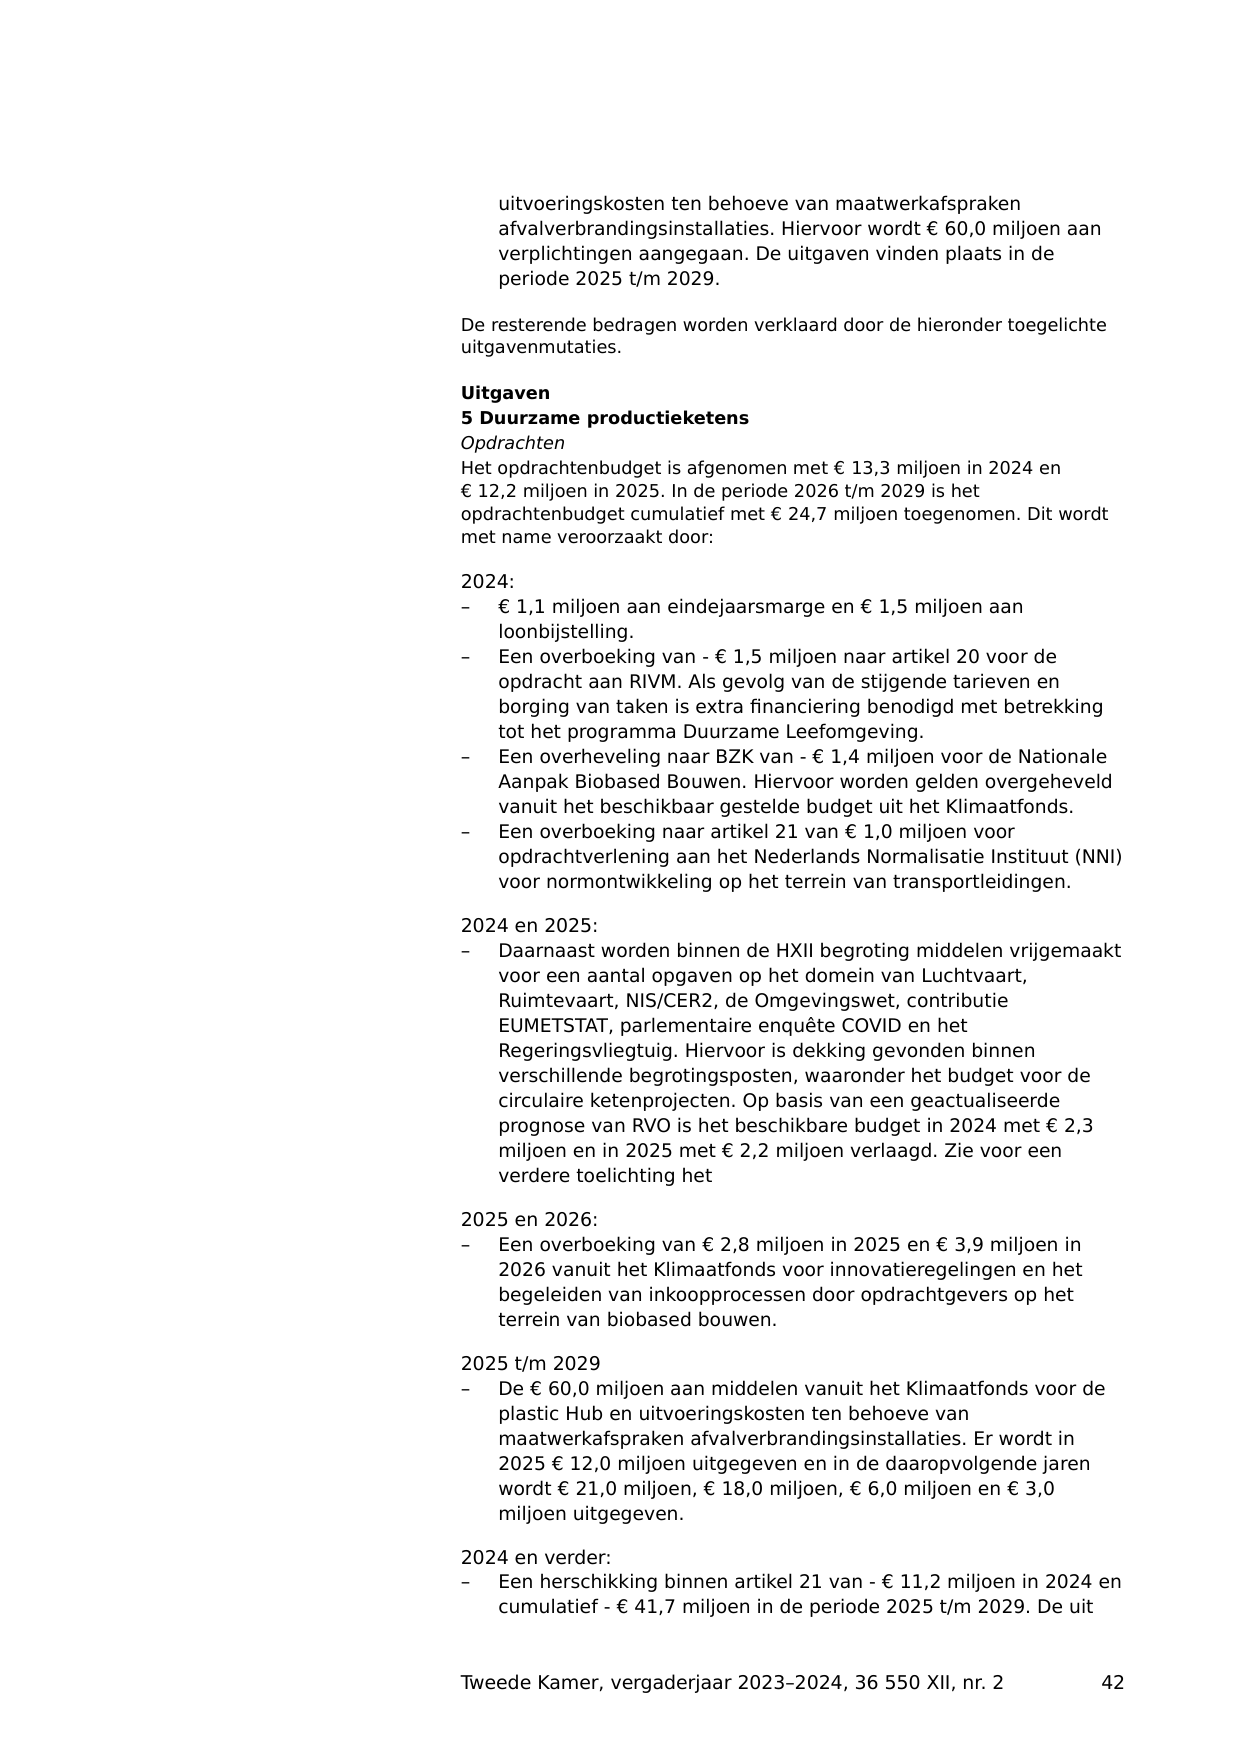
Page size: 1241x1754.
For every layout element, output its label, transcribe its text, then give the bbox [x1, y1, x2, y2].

list Een overboeking van - € 1,5 miljoen naar artikel 20 voor de opdracht aan RIVM. Als gevolg van de stijgende tarieven en borging van taken is extra financiering benodigd met betrekking tot het programma Duurzame Leefomgeving. [461, 643, 1125, 743]
text 5 Duurzame productieketens [461, 406, 1125, 429]
list uitvoeringskosten ten behoeve van maatwerkafspraken afvalverbrandingsinstallaties. Hiervoor wordt € 60,0 miljoen aan verplichtingen aangegaan. De uitgaven vinden plaats in de periode 2025 t/m 2029. [461, 191, 1125, 291]
list Een overboeking naar artikel 21 van € 1,0 miljoen voor opdrachtverlening aan het Nederlands Normalisatie Instituut (NNI) voor normontwikkeling op het terrein van transportleidingen. [461, 818, 1125, 893]
list Daarnaast worden binnen de HXII begroting middelen vrijgemaakt voor een aantal opgaven op het domein van Luchtvaart, Ruimtevaart, NIS/CER2, de Omgevingswet, contributie EUMETSTAT, parlementaire enquête COVID en het Regeringsvliegtuig. Hiervoor is dekking gevonden binnen verschillende begrotingsposten, waaronder het budget voor de circulaire ketenprojecten. Op basis van een geactualiseerde prognose van RVO is het beschikbare budget in 2024 met € 2,3 miljoen en in 2025 met € 2,2 miljoen verlaagd. Zie voor een verdere toelichting het [461, 937, 1125, 1187]
text 2024: [461, 571, 1125, 593]
text 2025 t/m 2029 [461, 1353, 1125, 1375]
list Een herschikking binnen artikel 21 van - € 11,2 miljoen in 2024 en cumulatief - € 41,7 miljoen in de periode 2025 t/m 2029. De uit [461, 1569, 1125, 1619]
text De resterende bedragen worden verklaard door de hieronder toegelichte uitgavenmutaties. [461, 313, 1125, 358]
text 2024 en 2025: [461, 915, 1125, 937]
text Opdrachten [461, 431, 1125, 454]
text 2025 en 2026: [461, 1209, 1125, 1231]
text Het opdrachtenbudget is afgenomen met € 13,3 miljoen in 2024 en € 12,2 miljoen in 2025. In de periode 2026 t/m 2029 is het opdrachtenbudget cumulatief met € 24,7 miljoen toegenomen. Dit wordt met name veroorzaakt door: [461, 456, 1125, 548]
text Uitgaven [461, 381, 1125, 404]
list De € 60,0 miljoen aan middelen vanuit het Klimaatfonds voor de plastic Hub en uitvoeringskosten ten behoeve van maatwerkafspraken afvalverbrandingsinstallaties. Er wordt in 2025 € 12,0 miljoen uitgegeven en in de daaropvolgende jaren wordt € 21,0 miljoen, € 18,0 miljoen, € 6,0 miljoen en € 3,0 miljoen uitgegeven. [461, 1375, 1125, 1525]
list Een overboeking van € 2,8 miljoen in 2025 en € 3,9 miljoen in 2026 vanuit het Klimaatfonds voor innovatieregelingen en het begeleiden van inkoopprocessen door opdrachtgevers op het terrein van biobased bouwen. [461, 1231, 1125, 1331]
list Een overheveling naar BZK van - € 1,4 miljoen voor de Nationale Aanpak Biobased Bouwen. Hiervoor worden gelden overgeheveld vanuit het beschikbaar gestelde budget uit het Klimaatfonds. [461, 743, 1125, 818]
text 2024 en verder: [461, 1547, 1125, 1569]
list € 1,1 miljoen aan eindejaarsmarge en € 1,5 miljoen aan loonbijstelling. [461, 593, 1125, 643]
